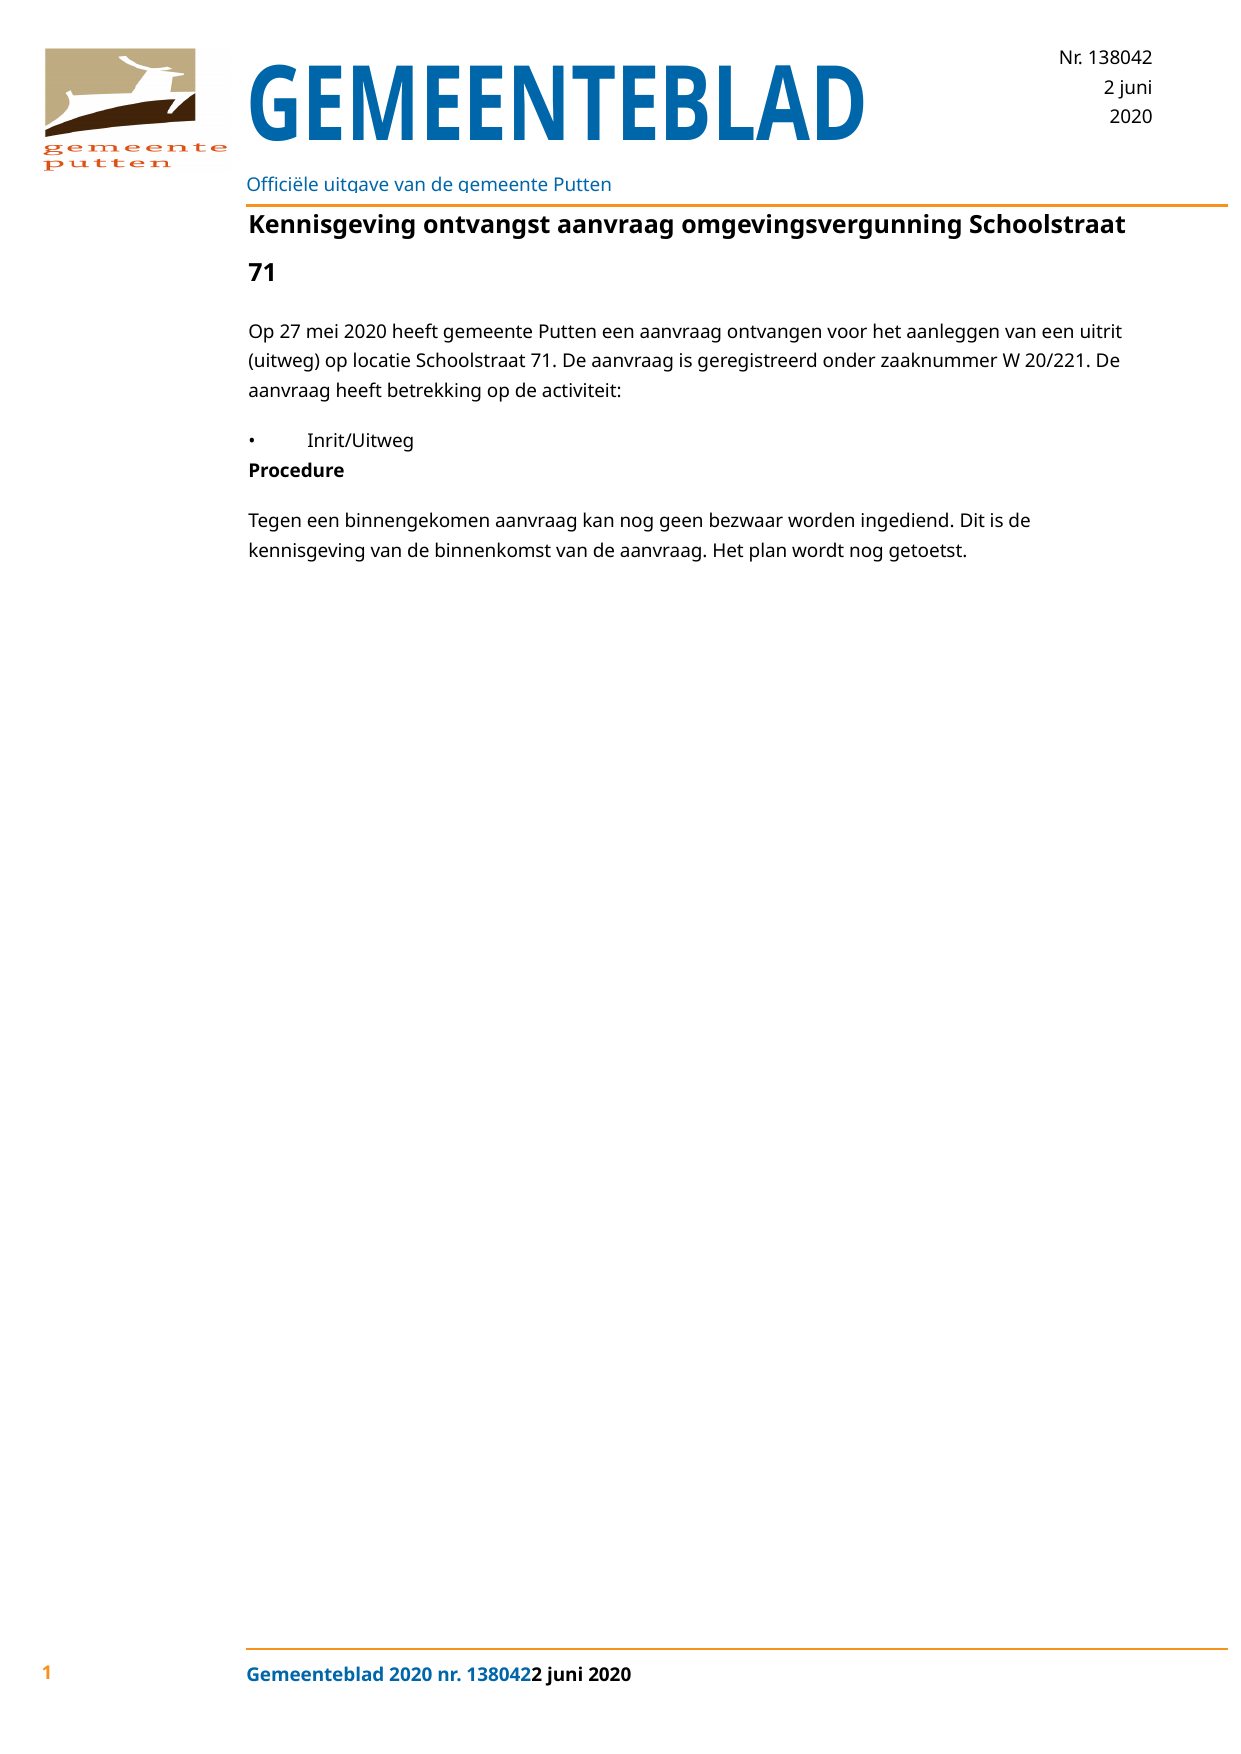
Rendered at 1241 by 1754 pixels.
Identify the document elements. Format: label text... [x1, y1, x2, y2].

text Procedure [248, 457, 1152, 483]
text Op 27 mei 2020 heeft gemeente Putten een aanvraag ontvangen voor het aanleggen van een uitrit (uitweg) op locatie Schoolstraat 71. De aanvraag is geregistreerd onder zaaknummer W 20/221. De aanvraag heeft betrekking op de activiteit: [248, 318, 1152, 403]
picture [41, 47, 231, 172]
text Kennisgeving ontvangst aanvraag omgevingsvergunning Schoolstraat 71 [248, 207, 1152, 288]
list Inrit/Uitweg [248, 427, 1152, 453]
text Tegen een binnengekomen aanvraag kan nog geen bezwaar worden ingediend. Dit is de kennisgeving van de binnenkomst van de aanvraag. Het plan wordt nog getoetst. [248, 507, 1152, 563]
